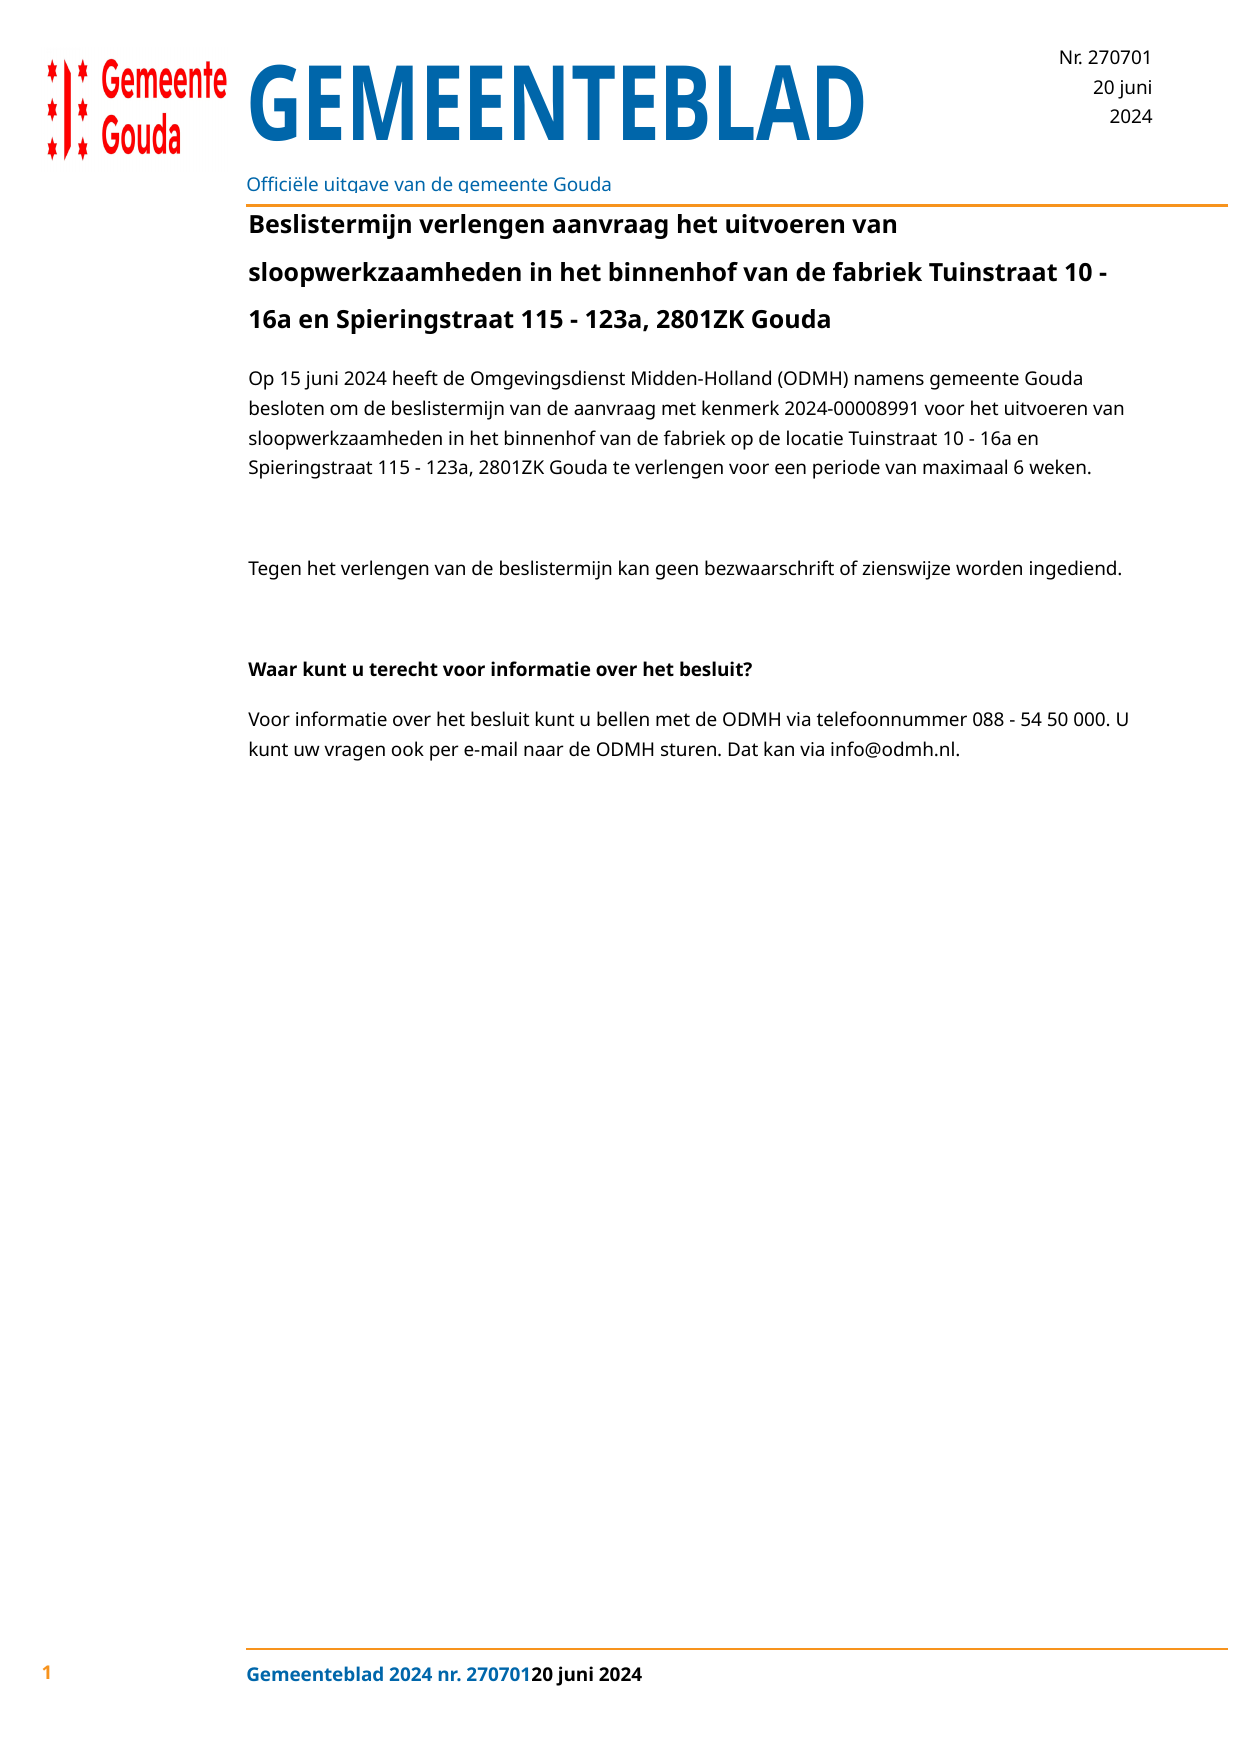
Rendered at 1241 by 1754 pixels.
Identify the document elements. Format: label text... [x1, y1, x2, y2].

text Waar kunt u terecht voor informatie over het besluit? [248, 656, 1152, 682]
text Voor informatie over het besluit kunt u bellen met de ODMH via telefoonnummer 088 - 54 50 000. U kunt uw vragen ook per e-mail naar de ODMH sturen. Dat kan via info@odmh.nl. [248, 706, 1152, 762]
text Tegen het verlengen van de beslistermijn kan geen bezwaarschrift of zienswijze worden ingediend. [248, 555, 1152, 581]
picture [41, 47, 231, 172]
text Beslistermijn verlengen aanvraag het uitvoeren van sloopwerkzaamheden in het binnenhof van de fabriek Tuinstraat 10 - 16a en Spieringstraat 115 - 123a, 2801ZK Gouda [248, 207, 1152, 336]
text Op 15 juni 2024 heeft de Omgevingsdienst Midden-Holland (ODMH) namens gemeente Gouda besloten om de beslistermijn van de aanvraag met kenmerk 2024-00008991 voor het uitvoeren van sloopwerkzaamheden in het binnenhof van de fabriek op de locatie Tuinstraat 10 - 16a en Spieringstraat 115 - 123a, 2801ZK Gouda te verlengen voor een periode van maximaal 6 weken. [248, 366, 1152, 480]
